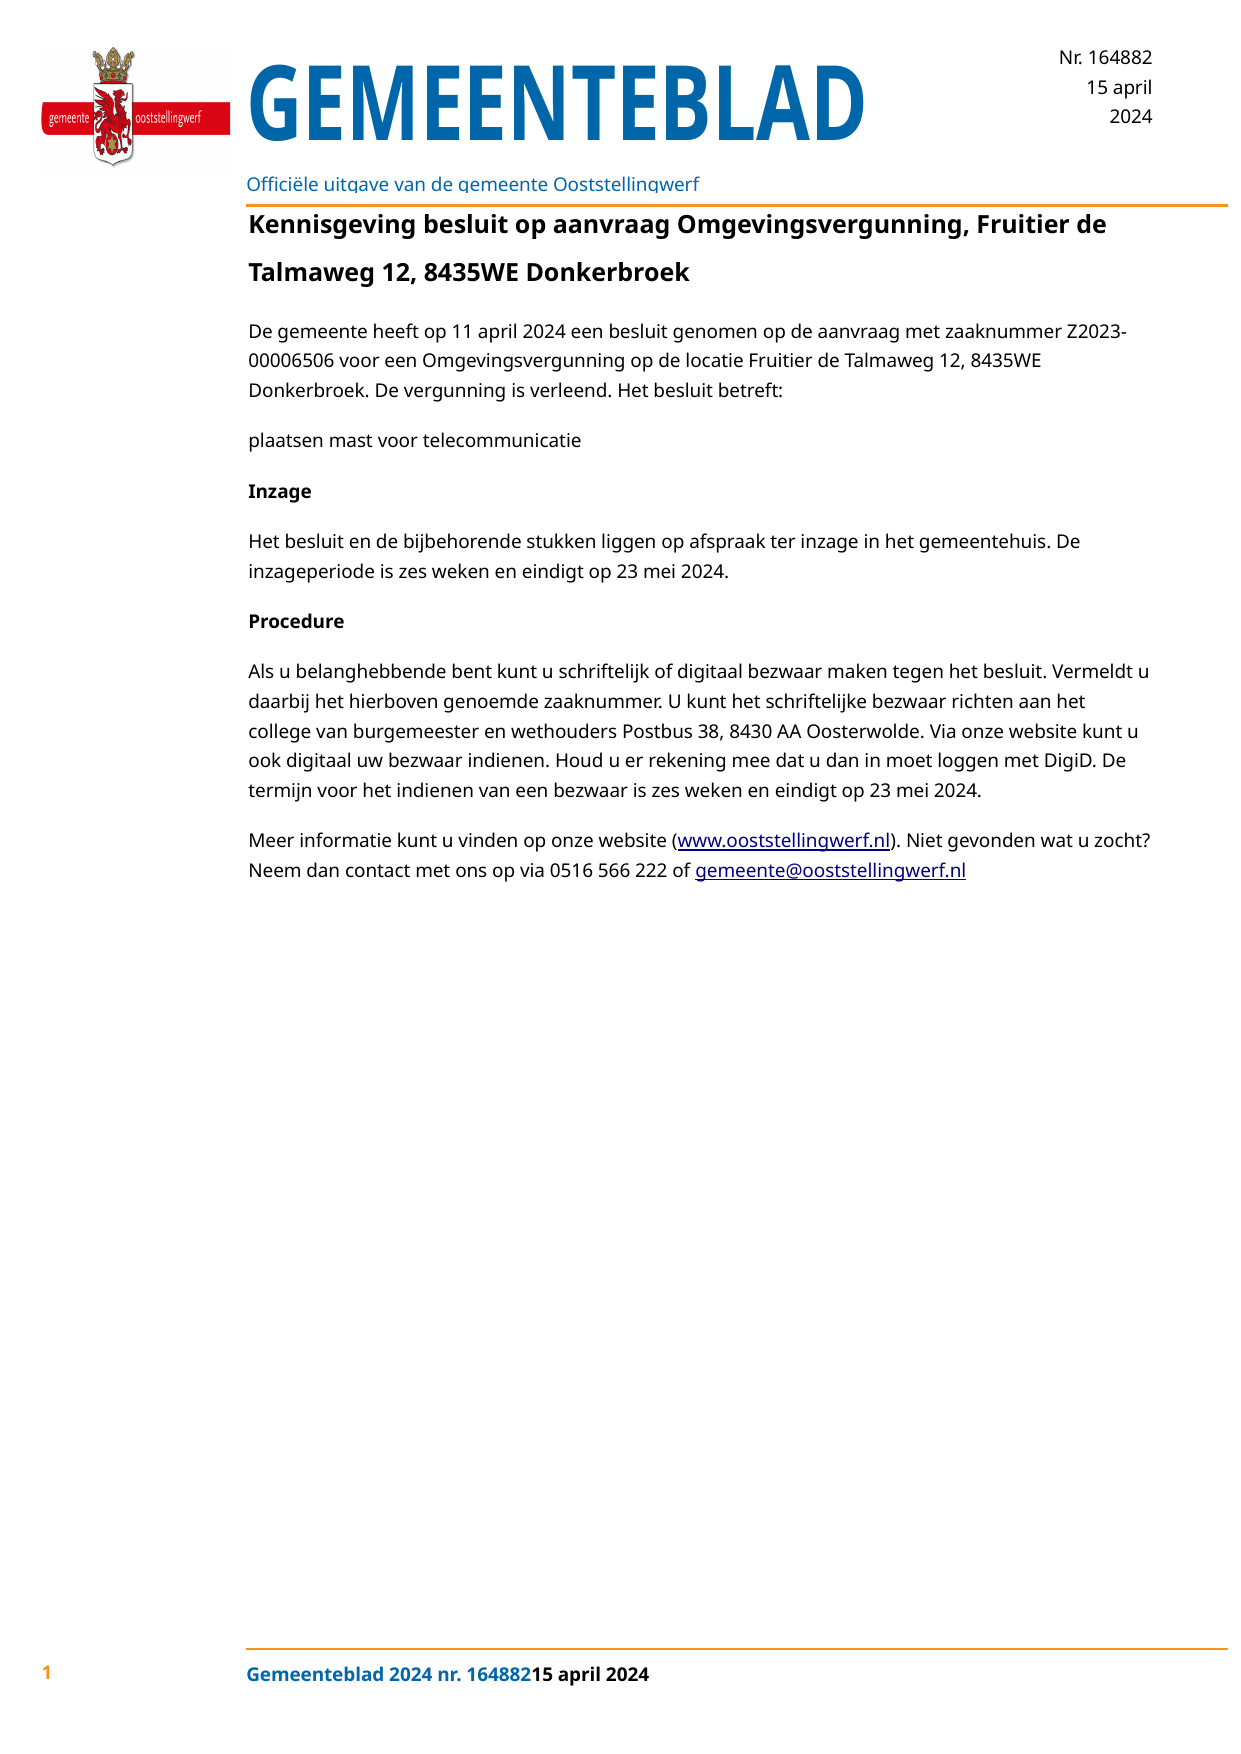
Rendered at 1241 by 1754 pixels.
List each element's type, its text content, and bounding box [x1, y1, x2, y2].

picture [41, 47, 231, 172]
text Inzage [248, 478, 1152, 504]
text Als u belanghebbende bent kunt u schriftelijk of digitaal bezwaar maken tegen het besluit. Vermeldt u daarbij het hierboven genoemde zaaknummer. U kunt het schriftelijke bezwaar richten aan het college van burgemeester en wethouders Postbus 38, 8430 AA Oosterwolde. Via onze website kunt u ook digitaal uw bezwaar indienen. Houd u er rekening mee dat u dan in moet loggen met DigiD. De termijn voor het indienen van een bezwaar is zes weken en eindigt op 23 mei 2024. [248, 659, 1152, 803]
text De gemeente heeft op 11 april 2024 een besluit genomen op de aanvraag met zaaknummer Z2023-00006506 voor een Omgevingsvergunning op de locatie Fruitier de Talmaweg 12, 8435WE Donkerbroek. De vergunning is verleend. Het besluit betreft: [248, 318, 1152, 403]
text Procedure [248, 608, 1152, 634]
text Het besluit en de bijbehorende stukken liggen op afspraak ter inzage in het gemeentehuis. De inzageperiode is zes weken en eindigt op 23 mei 2024. [248, 528, 1152, 584]
text Meer informatie kunt u vinden op onze website (www.ooststellingwerf.nl). Niet gevonden wat u zocht? Neem dan contact met ons op via 0516 566 222 of gemeente@ooststellingwerf.nl [248, 827, 1152, 883]
text Kennisgeving besluit op aanvraag Omgevingsvergunning, Fruitier de Talmaweg 12, 8435WE Donkerbroek [248, 207, 1152, 288]
text plaatsen mast voor telecommunicatie [248, 427, 1152, 453]
